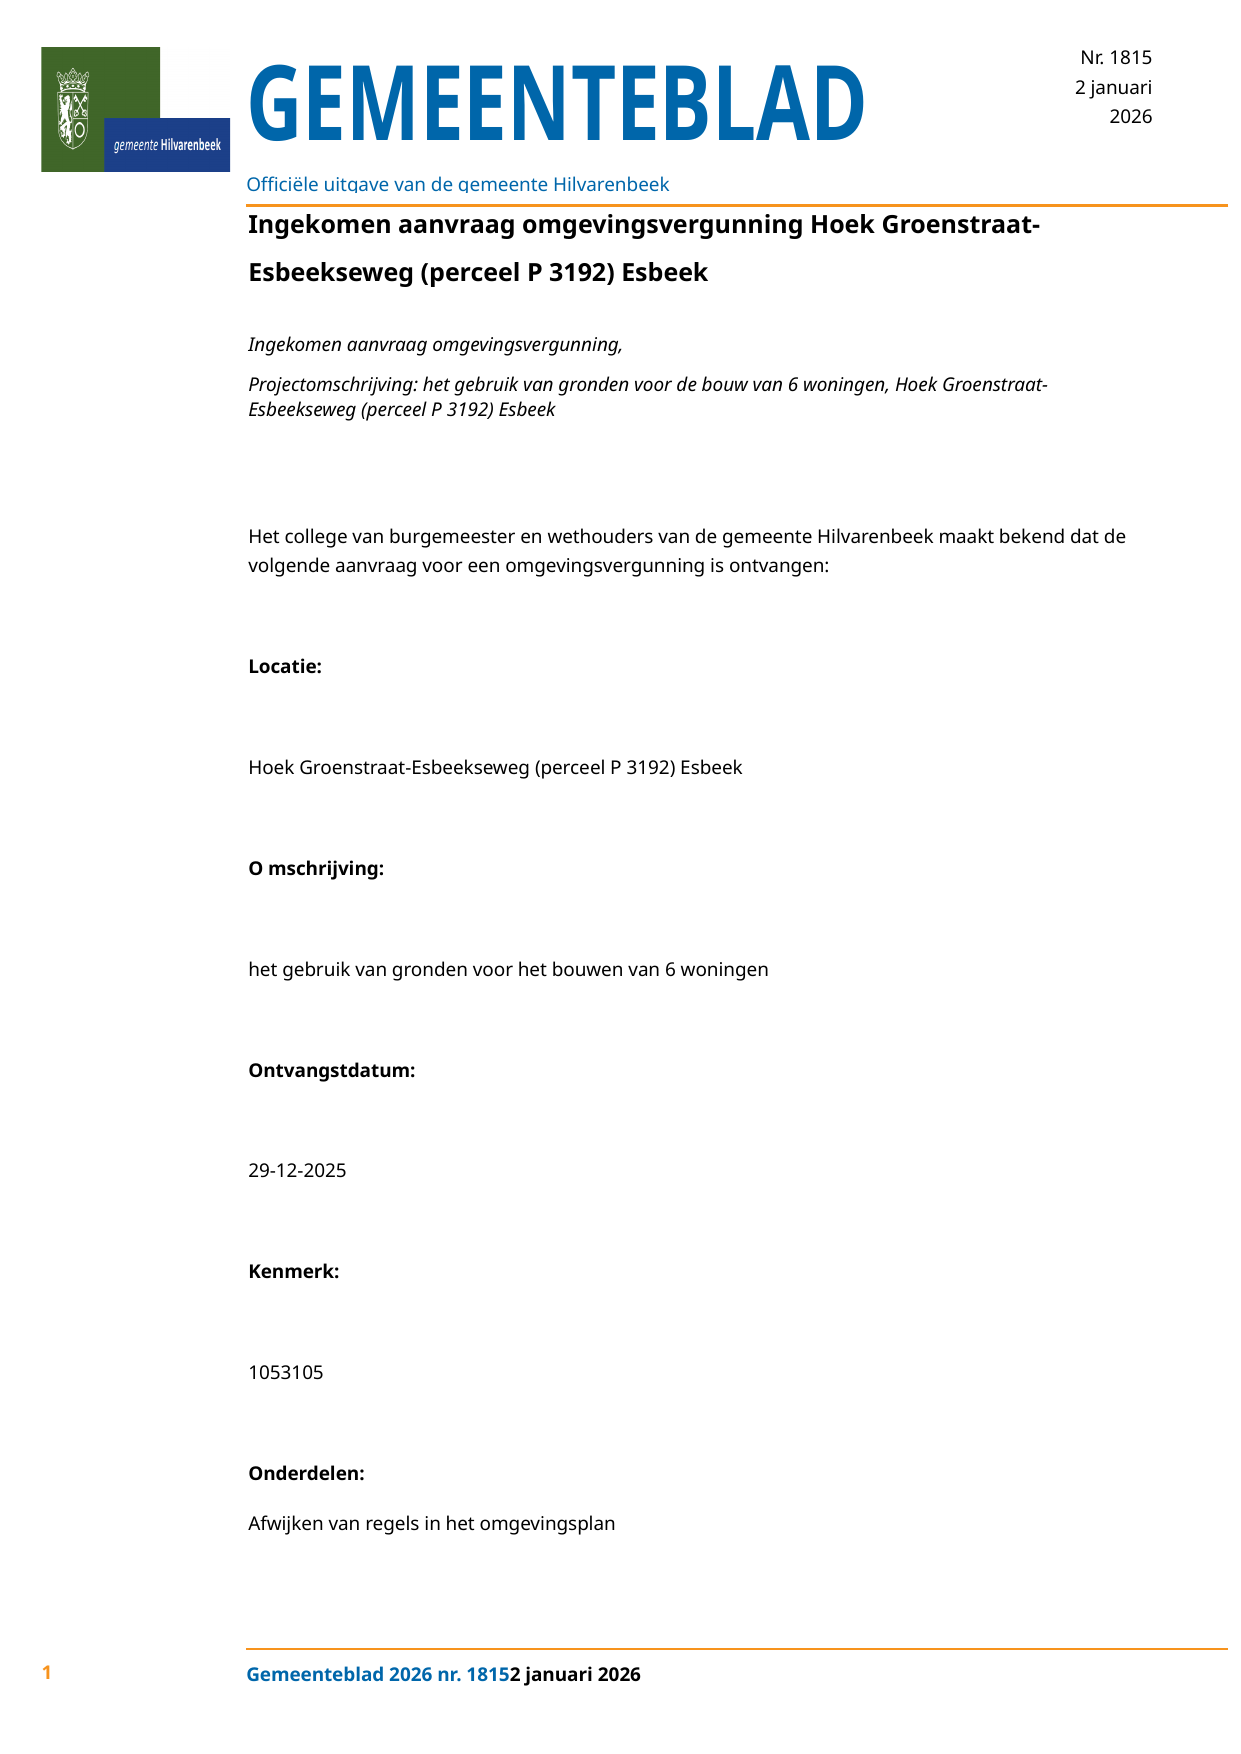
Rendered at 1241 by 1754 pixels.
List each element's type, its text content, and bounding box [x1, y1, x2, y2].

text Ingekomen aanvraag omgevingsvergunning Hoek Groenstraat-Esbeekseweg (perceel P 3192) Esbeek [248, 207, 1152, 288]
text Hoek Groenstraat-Esbeekseweg (perceel P 3192) Esbeek [248, 754, 1152, 780]
text Ingekomen aanvraag omgevingsvergunning, [248, 331, 1152, 357]
text Projectomschrijving: het gebruik van gronden voor de bouw van 6 woningen, Hoek Groenstraat-Esbeekseweg (perceel P 3192) Esbeek [248, 371, 1152, 422]
text Onderdelen: [248, 1460, 1152, 1486]
text Afwijken van regels in het omgevingsplan [248, 1511, 1152, 1536]
text O mschrijving: [248, 855, 1152, 881]
text Ontvangstdatum: [248, 1057, 1152, 1082]
text 29-12-2025 [248, 1158, 1152, 1183]
picture [41, 47, 231, 172]
text 1053105 [248, 1359, 1152, 1385]
text het gebruik van gronden voor het bouwen van 6 woningen [248, 956, 1152, 982]
text Locatie: [248, 653, 1152, 679]
text Het college van burgemeester en wethouders van de gemeente Hilvarenbeek maakt bekend dat de volgende aanvraag voor een omgevingsvergunning is ontvangen: [248, 523, 1152, 578]
text Kenmerk: [248, 1258, 1152, 1284]
